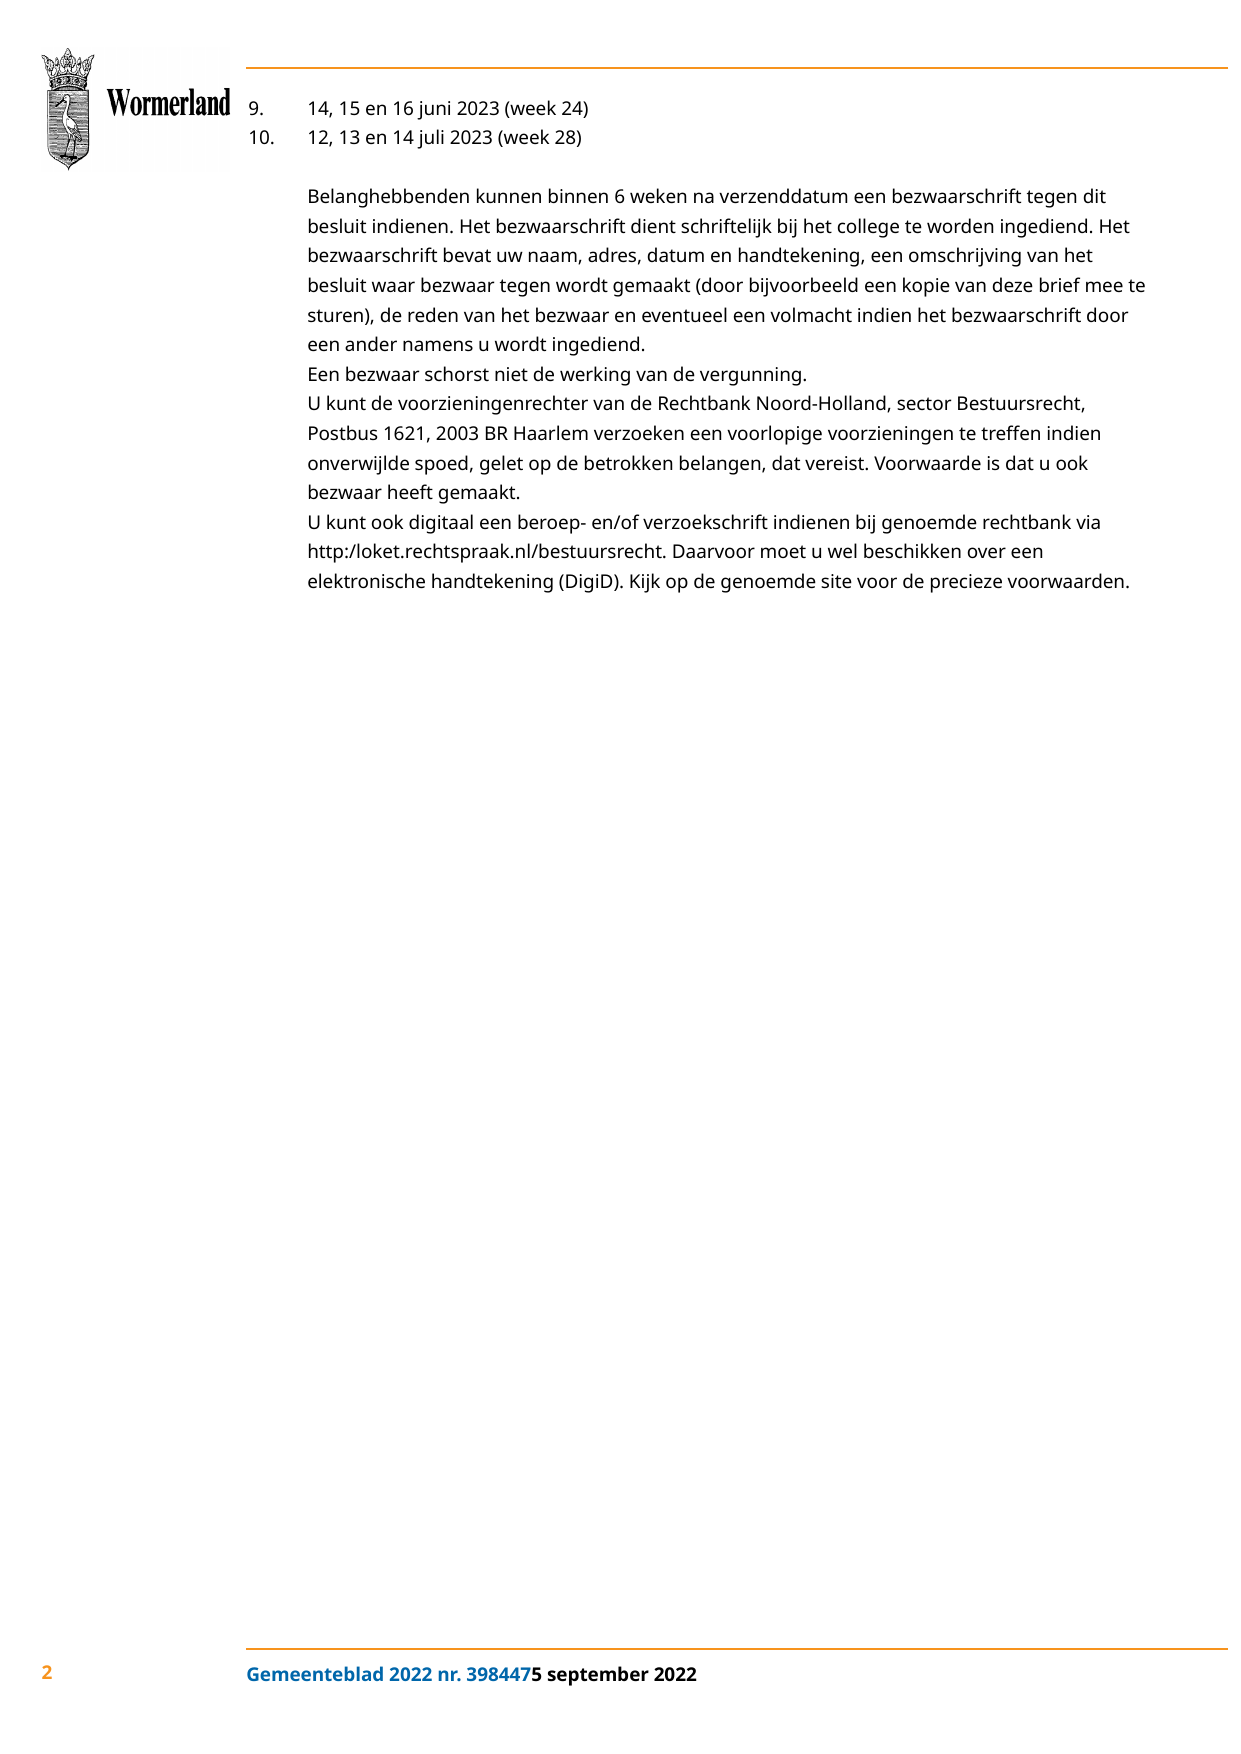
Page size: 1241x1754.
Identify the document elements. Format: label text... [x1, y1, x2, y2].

picture [41, 47, 231, 172]
list 12, 13 en 14 juli 2023 (week 28) [248, 124, 1152, 150]
list 14, 15 en 16 juni 2023 (week 24) [248, 95, 1152, 121]
list Belanghebbenden kunnen binnen 6 weken na verzenddatum een bezwaarschrift tegen dit besluit indienen. Het bezwaarschrift dient schriftelijk bij het college te worden ingediend. Het bezwaarschrift bevat uw naam, adres, datum en handtekening, een omschrijving van het besluit waar bezwaar tegen wordt gemaakt (door bijvoorbeeld een kopie van deze brief mee te sturen), de reden van het bezwaar en eventueel een volmacht indien het bezwaarschrift door een ander namens u wordt ingediend. [248, 183, 1152, 357]
list U kunt ook digitaal een beroep- en/of verzoekschrift indienen bij genoemde rechtbank via http:/loket.rechtspraak.nl/bestuursrecht. Daarvoor moet u wel beschikken over een elektronische handtekening (DigiD). Kijk op de genoemde site voor de precieze voorwaarden. [248, 509, 1152, 594]
list Een bezwaar schorst niet de werking van de vergunning. [248, 361, 1152, 387]
list U kunt de voorzieningenrechter van de Rechtbank Noord-Holland, sector Bestuursrecht, Postbus 1621, 2003 BR Haarlem verzoeken een voorlopige voorzieningen te treffen indien onverwijlde spoed, gelet op de betrokken belangen, dat vereist. Voorwaarde is dat u ook bezwaar heeft gemaakt. [248, 391, 1152, 505]
